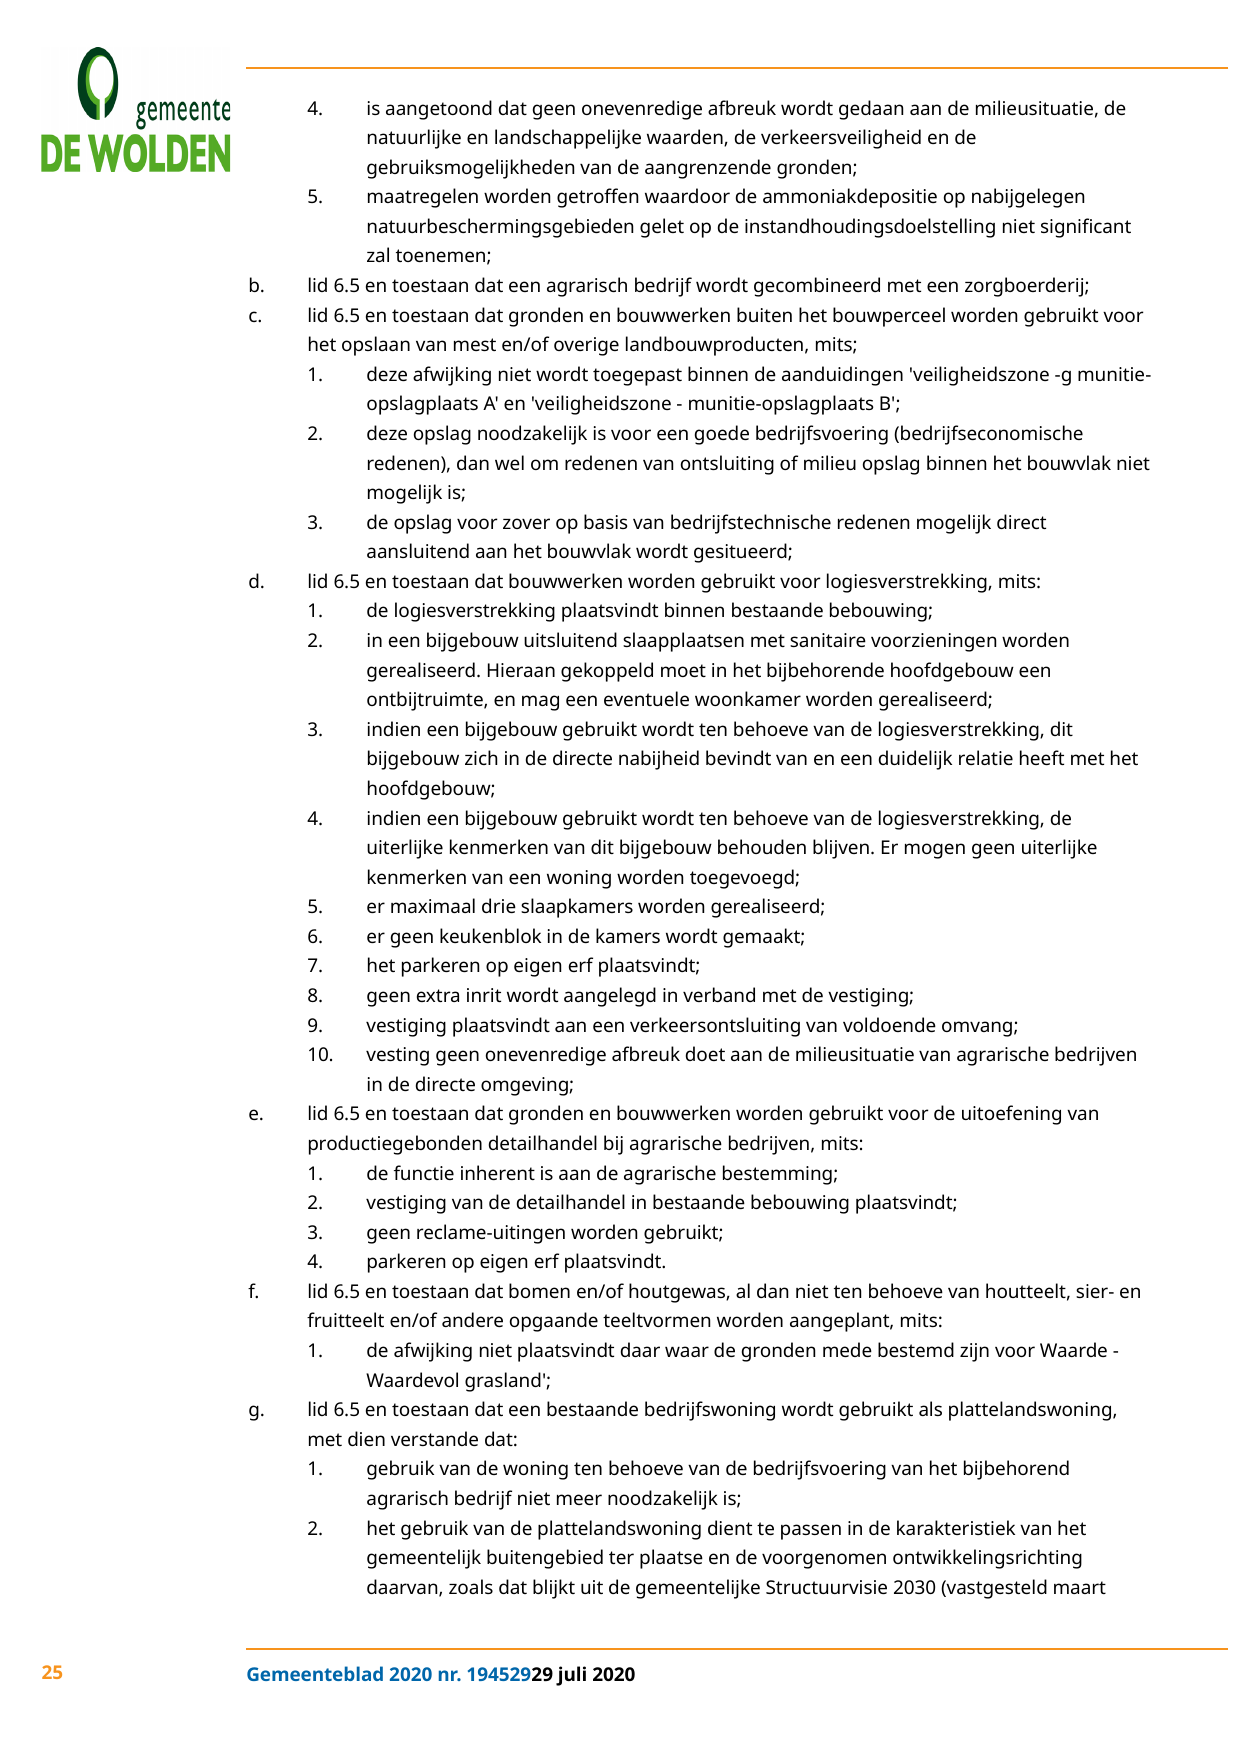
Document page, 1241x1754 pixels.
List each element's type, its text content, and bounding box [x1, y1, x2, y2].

list vestiging van de detailhandel in bestaande bebouwing plaatsvindt; [307, 1189, 1152, 1215]
list is aangetoond dat geen onevenredige afbreuk wordt gedaan aan de milieusituatie, de natuurlijke en landschappelijke waarden, de verkeersveiligheid en de gebruiksmogelijkheden van de aangrenzende gronden; [307, 95, 1152, 180]
picture [41, 47, 231, 172]
list de functie inherent is aan de agrarische bestemming; [307, 1160, 1152, 1186]
list er geen keukenblok in de kamers wordt gemaakt; [307, 923, 1152, 949]
list maatregelen worden getroffen waardoor de ammoniakdepositie op nabijgelegen natuurbeschermingsgebieden gelet op de instandhoudingsdoelstelling niet significant zal toenemen; [307, 183, 1152, 268]
list de logiesverstrekking plaatsvindt binnen bestaande bebouwing; [307, 598, 1152, 623]
list vesting geen onevenredige afbreuk doet aan de milieusituatie van agrarische bedrijven in de directe omgeving; [307, 1041, 1152, 1097]
list deze opslag noodzakelijk is voor een goede bedrijfsvoering (bedrijfseconomische redenen), dan wel om redenen van ontsluiting of milieu opslag binnen het bouwvlak niet mogelijk is; [307, 420, 1152, 505]
list parkeren op eigen erf plaatsvindt. [307, 1248, 1152, 1274]
list indien een bijgebouw gebruikt wordt ten behoeve van de logiesverstrekking, de uiterlijke kenmerken van dit bijgebouw behouden blijven. Er mogen geen uiterlijke kenmerken van een woning worden toegevoegd; [307, 805, 1152, 890]
list de afwijking niet plaatsvindt daar waar de gronden mede bestemd zijn voor Waarde - Waardevol grasland'; [307, 1337, 1152, 1393]
list de opslag voor zover op basis van bedrijfstechnische redenen mogelijk direct aansluitend aan het bouwvlak wordt gesitueerd; [307, 509, 1152, 564]
list deze afwijking niet wordt toegepast binnen de aanduidingen 'veiligheidszone -g munitie-opslagplaats A' en 'veiligheidszone - munitie-opslagplaats B'; [307, 361, 1152, 416]
list in een bijgebouw uitsluitend slaapplaatsen met sanitaire voorzieningen worden gerealiseerd. Hieraan gekoppeld moet in het bijbehorende hoofdgebouw een ontbijtruimte, en mag een eventuele woonkamer worden gerealiseerd; [307, 627, 1152, 712]
list het parkeren op eigen erf plaatsvindt; [307, 953, 1152, 978]
list het gebruik van de plattelandswoning dient te passen in de karakteristiek van het gemeentelijk buitengebied ter plaatse en de voorgenomen ontwikkelingsrichting daarvan, zoals dat blijkt uit de gemeentelijke Structuurvisie 2030 (vastgesteld maart [307, 1515, 1152, 1600]
list lid 6.5 en toestaan dat gronden en bouwwerken worden gebruikt voor de uitoefening van productiegebonden detailhandel bij agrarische bedrijven, mits: [248, 1101, 1152, 1156]
list er maximaal drie slaapkamers worden gerealiseerd; [307, 893, 1152, 919]
list geen reclame-uitingen worden gebruikt; [307, 1219, 1152, 1245]
list lid 6.5 en toestaan dat bouwwerken worden gebruikt voor logiesverstrekking, mits: [248, 568, 1152, 594]
list lid 6.5 en toestaan dat bomen en/of houtgewas, al dan niet ten behoeve van houtteelt, sier- en fruitteelt en/of andere opgaande teeltvormen worden aangeplant, mits: [248, 1278, 1152, 1333]
list lid 6.5 en toestaan dat gronden en bouwwerken buiten het bouwperceel worden gebruikt voor het opslaan van mest en/of overige landbouwproducten, mits; [248, 302, 1152, 357]
list vestiging plaatsvindt aan een verkeersontsluiting van voldoende omvang; [307, 1012, 1152, 1038]
list indien een bijgebouw gebruikt wordt ten behoeve van de logiesverstrekking, dit bijgebouw zich in de directe nabijheid bevindt van en een duidelijk relatie heeft met het hoofdgebouw; [307, 716, 1152, 801]
list geen extra inrit wordt aangelegd in verband met de vestiging; [307, 982, 1152, 1008]
list lid 6.5 en toestaan dat een agrarisch bedrijf wordt gecombineerd met een zorgboerderij; [248, 272, 1152, 298]
list lid 6.5 en toestaan dat een bestaande bedrijfswoning wordt gebruikt als plattelandswoning, met dien verstande dat: [248, 1396, 1152, 1452]
list gebruik van de woning ten behoeve van de bedrijfsvoering van het bijbehorend agrarisch bedrijf niet meer noodzakelijk is; [307, 1456, 1152, 1511]
